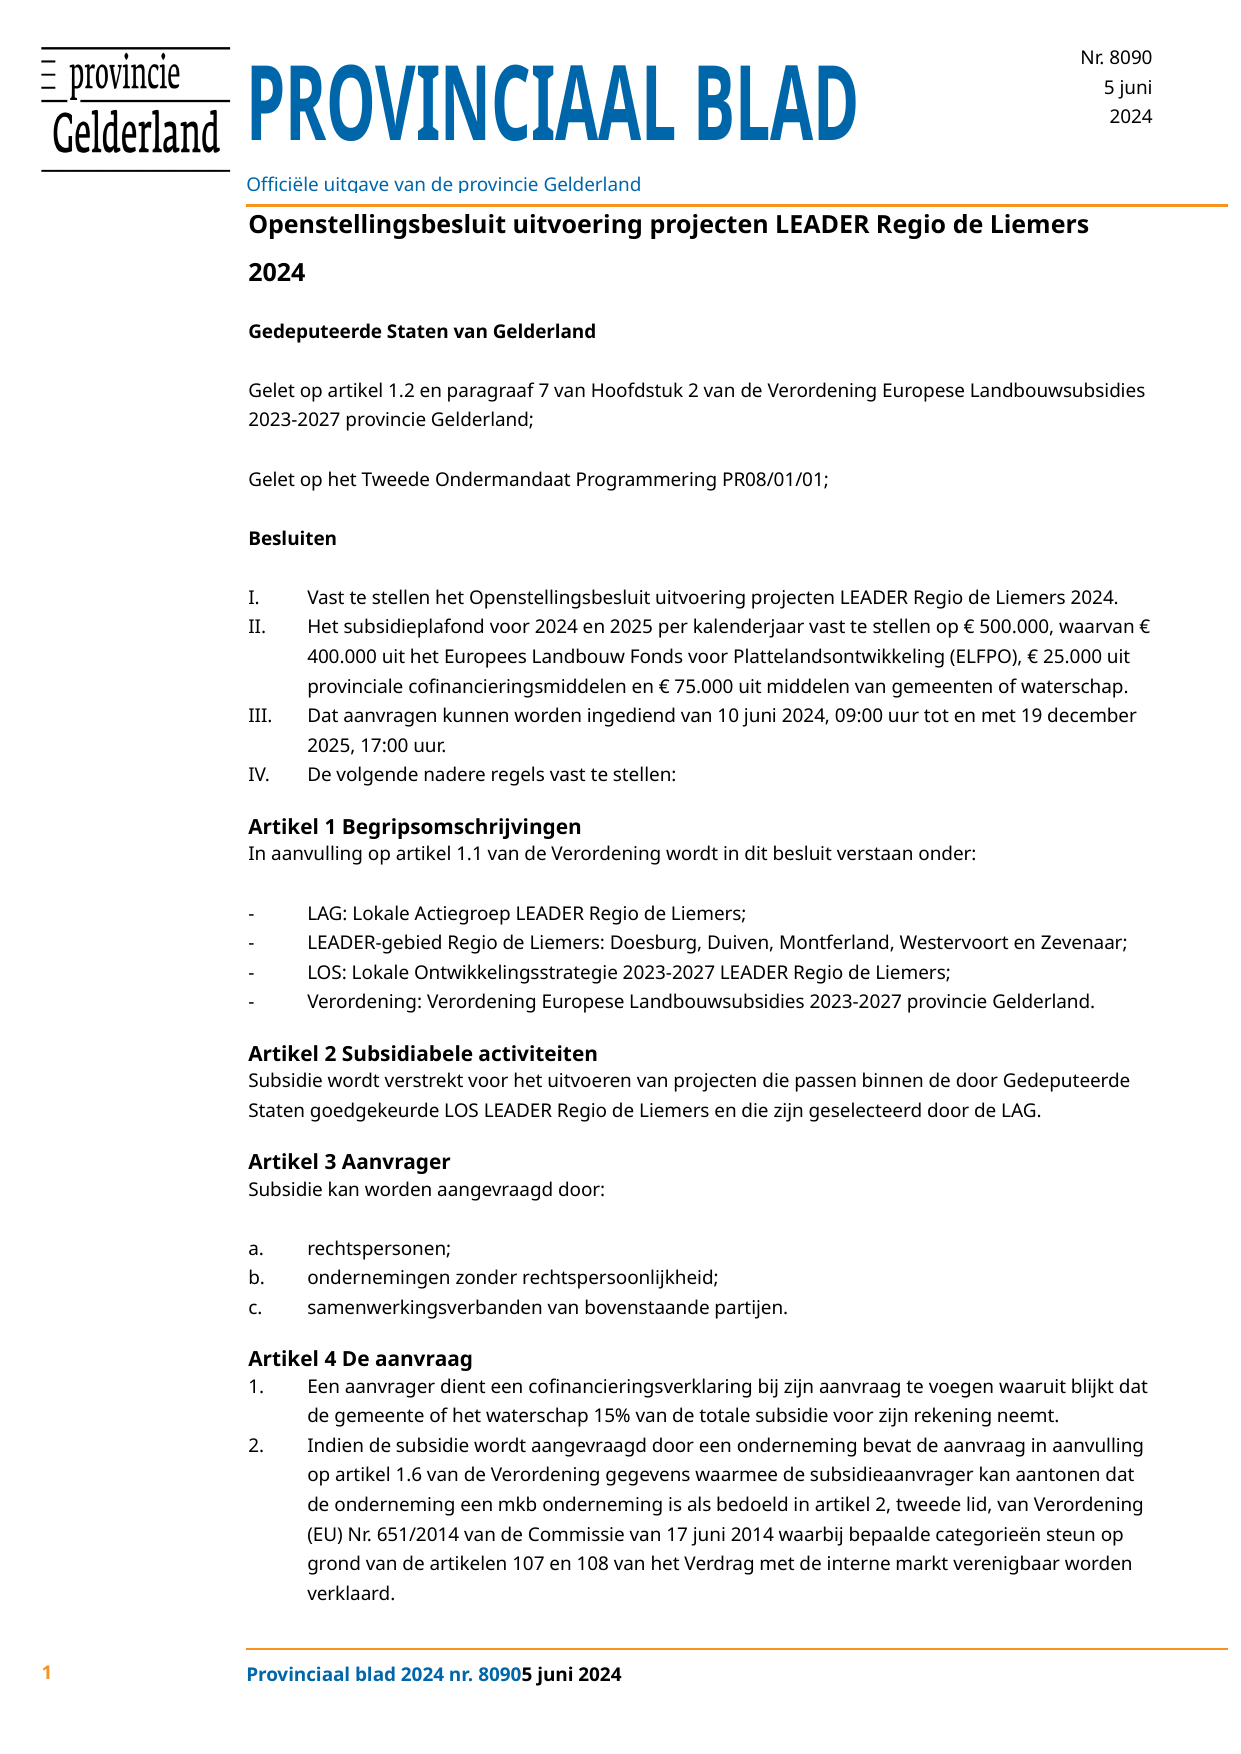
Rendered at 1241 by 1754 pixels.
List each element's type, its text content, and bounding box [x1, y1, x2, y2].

text Artikel 2 Subsidiabele activiteiten [248, 1039, 1152, 1067]
text Openstellingsbesluit uitvoering projecten LEADER Regio de Liemers 2024 [248, 207, 1152, 288]
text Gedeputeerde Staten van Gelderland [248, 318, 1152, 344]
text Gelet op artikel 1.2 en paragraaf 7 van Hoofdstuk 2 van de Verordening Europese Landbouwsubsidies 2023-2027 provincie Gelderland; [248, 377, 1152, 432]
text Artikel 1 Begripsomschrijvingen [248, 812, 1152, 841]
list LEADER-gebied Regio de Liemers: Doesburg, Duiven, Montferland, Westervoort en Zevenaar; [248, 929, 1152, 955]
text In aanvulling op artikel 1.1 van de Verordening wordt in dit besluit verstaan onder: [248, 841, 1152, 866]
list Verordening: Verordening Europese Landbouwsubsidies 2023-2027 provincie Gelderland. [248, 988, 1152, 1014]
picture [41, 47, 231, 172]
list ondernemingen zonder rechtspersoonlijkheid; [248, 1264, 1152, 1290]
list Indien de subsidie wordt aangevraagd door een onderneming bevat de aanvraag in aanvulling op artikel 1.6 van de Verordening gegevens waarmee de subsidieaanvrager kan aantonen dat de onderneming een mkb onderneming is als bedoeld in artikel 2, tweede lid, van Verordening (EU) Nr. 651/2014 van de Commissie van 17 juni 2014 waarbij bepaalde categorieën steun op grond van de artikelen 107 en 108 van het Verdrag met de interne markt verenigbaar worden verklaard. [248, 1432, 1152, 1606]
list LOS: Lokale Ontwikkelingsstrategie 2023-2027 LEADER Regio de Liemers; [248, 959, 1152, 984]
text Gelet op het Tweede Ondermandaat Programmering PR08/01/01; [248, 466, 1152, 492]
list Vast te stellen het Openstellingsbesluit uitvoering projecten LEADER Regio de Liemers 2024. [248, 584, 1152, 610]
text Artikel 3 Aanvrager [248, 1147, 1152, 1176]
list De volgende nadere regels vast te stellen: [248, 762, 1152, 787]
text Artikel 4 De aanvraag [248, 1344, 1152, 1373]
list Dat aanvragen kunnen worden ingediend van 10 juni 2024, 09:00 uur tot en met 19 december 2025, 17:00 uur. [248, 702, 1152, 758]
list rechtspersonen; [248, 1235, 1152, 1261]
list samenwerkingsverbanden van bovenstaande partijen. [248, 1294, 1152, 1320]
text Subsidie kan worden aangevraagd door: [248, 1176, 1152, 1201]
list Een aanvrager dient een cofinancieringsverklaring bij zijn aanvraag te voegen waaruit blijkt dat de gemeente of het waterschap 15% van de totale subsidie voor zijn rekening neemt. [248, 1373, 1152, 1428]
text Subsidie wordt verstrekt voor het uitvoeren van projecten die passen binnen de door Gedeputeerde Staten goedgekeurde LOS LEADER Regio de Liemers en die zijn geselecteerd door de LAG. [248, 1067, 1152, 1123]
text Besluiten [248, 525, 1152, 551]
list Het subsidieplafond voor 2024 en 2025 per kalenderjaar vast te stellen op € 500.000, waarvan € 400.000 uit het Europees Landbouw Fonds voor Plattelandsontwikkeling (ELFPO), € 25.000 uit provinciale cofinancieringsmiddelen en € 75.000 uit middelen van gemeenten of waterschap. [248, 614, 1152, 699]
list LAG: Lokale Actiegroep LEADER Regio de Liemers; [248, 900, 1152, 925]
